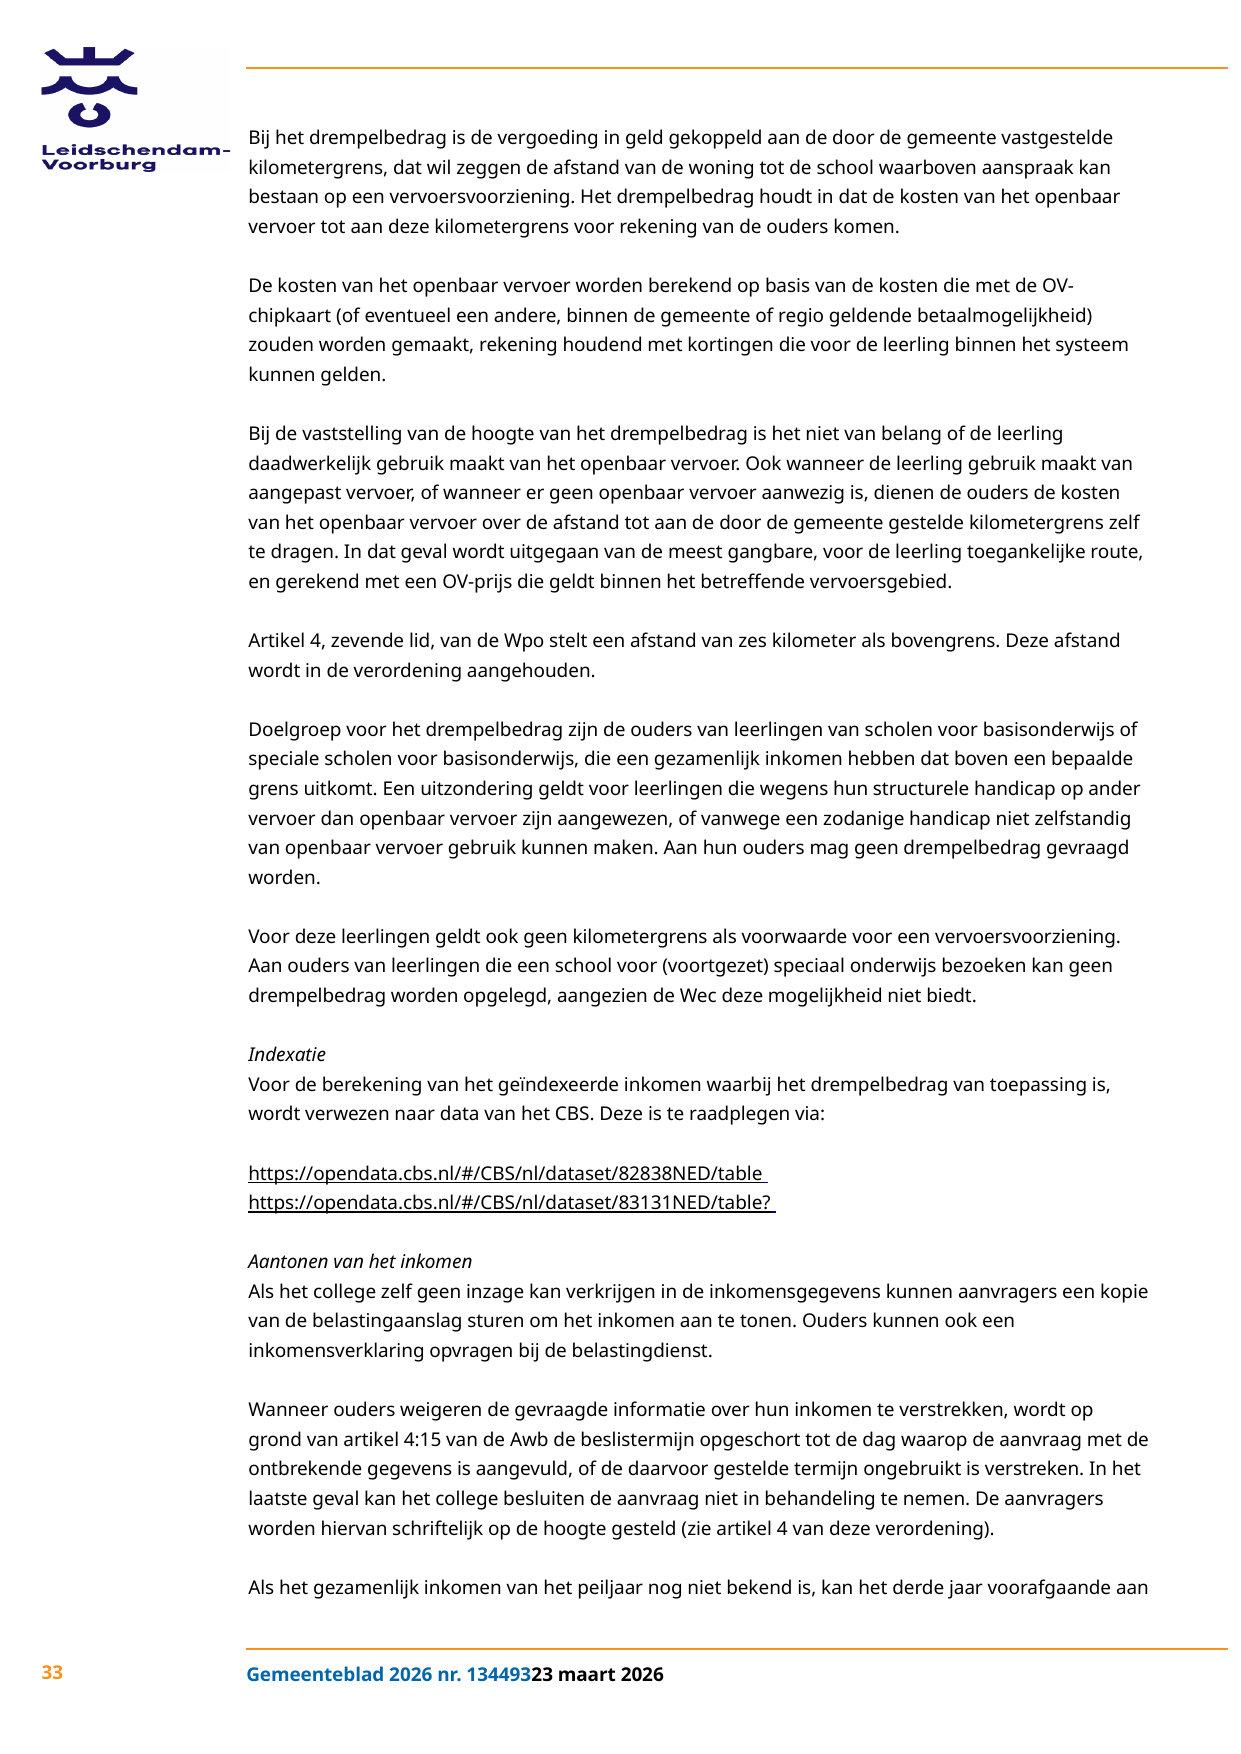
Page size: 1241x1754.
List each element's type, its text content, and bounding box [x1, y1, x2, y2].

picture [41, 47, 231, 172]
text Bij de vaststelling van de hoogte van het drempelbedrag is het niet van belang of de leerling daadwerkelijk gebruik maakt van het openbaar vervoer. Ook wanneer de leerling gebruik maakt van aangepast vervoer, of wanneer er geen openbaar vervoer aanwezig is, dienen de ouders de kosten van het openbaar vervoer over de afstand tot aan de door de gemeente gestelde kilometergrens zelf te dragen. In dat geval wordt uitgegaan van de meest gangbare, voor de leerling toegankelijke route, en gerekend met een OV-prijs die geldt binnen het betreffende vervoersgebied. [248, 420, 1152, 594]
text Aantonen van het inkomen [248, 1248, 1152, 1274]
text Doelgroep voor het drempelbedrag zijn de ouders van leerlingen van scholen voor basisonderwijs of speciale scholen voor basisonderwijs, die een gezamenlijk inkomen hebben dat boven een bepaalde grens uitkomt. Een uitzondering geldt voor leerlingen die wegens hun structurele handicap op ander vervoer dan openbaar vervoer zijn aangewezen, of vanwege een zodanige handicap niet zelfstandig van openbaar vervoer gebruik kunnen maken. Aan hun ouders mag geen drempelbedrag gevraagd worden. [248, 716, 1152, 890]
text https://opendata.cbs.nl/#/CBS/nl/dataset/82838NED/table [248, 1160, 1152, 1186]
text https://opendata.cbs.nl/#/CBS/nl/dataset/83131NED/table? [248, 1189, 1152, 1215]
text Als het gezamenlijk inkomen van het peiljaar nog niet bekend is, kan het derde jaar voorafgaande aan [248, 1574, 1152, 1600]
text Wanneer ouders weigeren de gevraagde informatie over hun inkomen te verstrekken, wordt op grond van artikel 4:15 van de Awb de beslistermijn opgeschort tot de dag waarop de aanvraag met de ontbrekende gegevens is aangevuld, of de daarvoor gestelde termijn ongebruikt is verstreken. In het laatste geval kan het college besluiten de aanvraag niet in behandeling te nemen. De aanvragers worden hiervan schriftelijk op de hoogte gesteld (zie artikel 4 van deze verordening). [248, 1396, 1152, 1541]
text Als het college zelf geen inzage kan verkrijgen in de inkomensgegevens kunnen aanvragers een kopie van de belastingaanslag sturen om het inkomen aan te tonen. Ouders kunnen ook een inkomensverklaring opvragen bij de belastingdienst. [248, 1278, 1152, 1363]
text Voor deze leerlingen geldt ook geen kilometergrens als voorwaarde voor een vervoersvoorziening. Aan ouders van leerlingen die een school voor (voortgezet) speciaal onderwijs bezoeken kan geen drempelbedrag worden opgelegd, aangezien de Wec deze mogelijkheid niet biedt. [248, 923, 1152, 1008]
text De kosten van het openbaar vervoer worden berekend op basis van de kosten die met de OV-chipkaart (of eventueel een andere, binnen de gemeente of regio geldende betaalmogelijkheid) zouden worden gemaakt, rekening houdend met kortingen die voor de leerling binnen het systeem kunnen gelden. [248, 272, 1152, 387]
text Artikel 4, zevende lid, van de Wpo stelt een afstand van zes kilometer als bovengrens. Deze afstand wordt in de verordening aangehouden. [248, 627, 1152, 683]
text Bij het drempelbedrag is de vergoeding in geld gekoppeld aan de door de gemeente vastgestelde kilometergrens, dat wil zeggen de afstand van de woning tot de school waarboven aanspraak kan bestaan op een vervoersvoorziening. Het drempelbedrag houdt in dat de kosten van het openbaar vervoer tot aan deze kilometergrens voor rekening van de ouders komen. [248, 124, 1152, 239]
text Indexatie [248, 1041, 1152, 1067]
text Voor de berekening van het geïndexeerde inkomen waarbij het drempelbedrag van toepassing is, wordt verwezen naar data van het CBS. Deze is te raadplegen via: [248, 1071, 1152, 1126]
